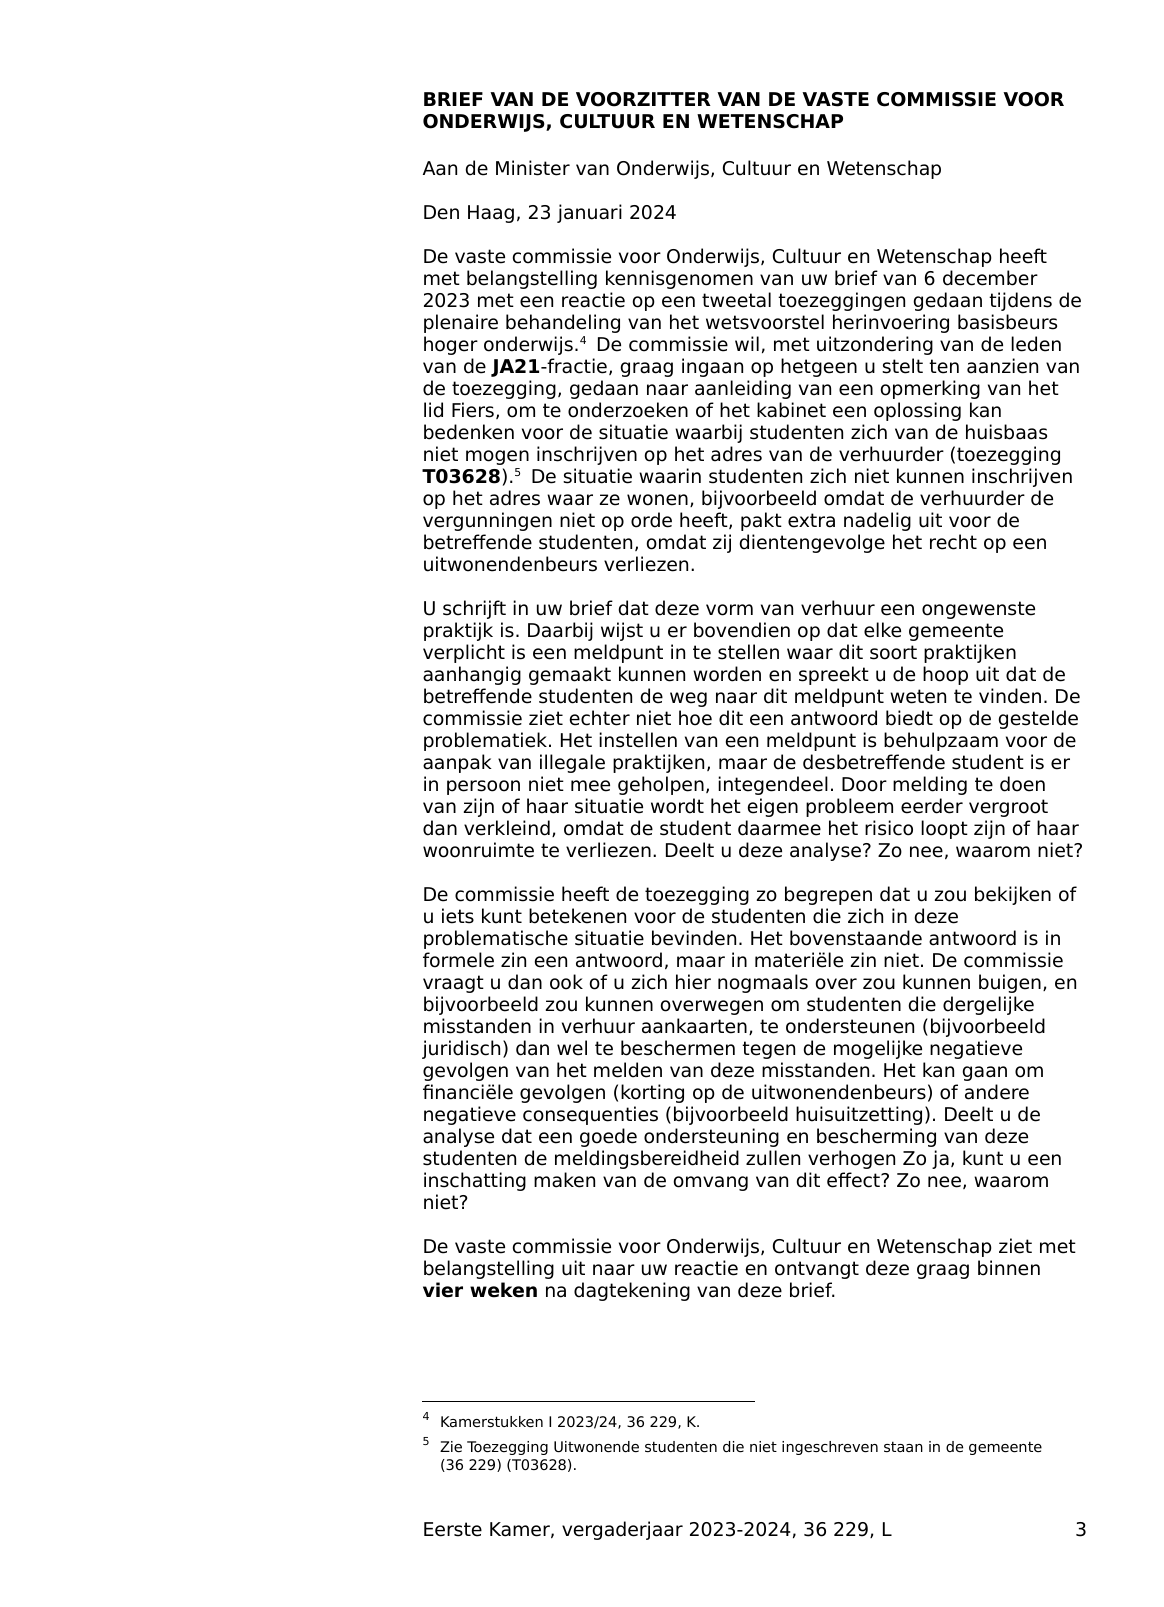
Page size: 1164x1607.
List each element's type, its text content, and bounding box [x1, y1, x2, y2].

text U schrijft in uw brief dat deze vorm van verhuur een ongewenste praktijk is. Daarbij wijst u er bovendien op dat elke gemeente verplicht is een meldpunt in te stellen waar dit soort praktijken aanhangig gemaakt kunnen worden en spreekt u de hoop uit dat de betreffende studenten de weg naar dit meldpunt weten te vinden. De commissie ziet echter niet hoe dit een antwoord biedt op de gestelde problematiek. Het instellen van een meldpunt is behulpzaam voor de aanpak van illegale praktijken, maar de desbetreffende student is er in persoon niet mee geholpen, integendeel. Door melding te doen van zijn of haar situatie wordt het eigen probleem eerder vergroot dan verkleind, omdat de student daarmee het risico loopt zijn of haar woonruimte te verliezen. Deelt u deze analyse? Zo nee, waarom niet? [422, 598, 1087, 862]
text De vaste commissie voor Onderwijs, Cultuur en Wetenschap heeft met belangstelling kennisgenomen van uw brief van 6 december 2023 met een reactie op een tweetal toezeggingen gedaan tijdens de plenaire behandeling van het wetsvoorstel herinvoering basisbeurs hoger onderwijs. De commissie wil, met uitzondering van de leden van de JA21-fractie, graag ingaan op hetgeen u stelt ten aanzien van de toezegging, gedaan naar aanleiding van een opmerking van het lid Fiers, om te onderzoeken of het kabinet een oplossing kan bedenken voor de situatie waarbij studenten zich van de huisbaas niet mogen inschrijven op het adres van de verhuurder (toezegging T03628). De situatie waarin studenten zich niet kunnen inschrijven op het adres waar ze wonen, bijvoorbeeld omdat de verhuurder de vergunningen niet op orde heeft, pakt extra nadelig uit voor de betreffende studenten, omdat zij dientengevolge het recht op een uitwonendenbeurs verliezen. [422, 246, 1087, 576]
text De vaste commissie voor Onderwijs, Cultuur en Wetenschap ziet met belangstelling uit naar uw reactie en ontvangt deze graag binnen vier weken na dagtekening van deze brief. [422, 1236, 1087, 1302]
subtitle BRIEF VAN DE VOORZITTER VAN DE VASTE COMMISSIE VOOR ONDERWIJS, CULTUUR EN WETENSCHAP [422, 89, 1087, 133]
text Zie Toezegging Uitwonende studenten die niet ingeschreven staan in de gemeente (36 229) (T03628). [422, 1435, 1087, 1474]
text De commissie heeft de toezegging zo begrepen dat u zou bekijken of u iets kunt betekenen voor de studenten die zich in deze problematische situatie bevinden. Het bovenstaande antwoord is in formele zin een antwoord, maar in materiële zin niet. De commissie vraagt u dan ook of u zich hier nogmaals over zou kunnen buigen, en bijvoorbeeld zou kunnen overwegen om studenten die dergelijke misstanden in verhuur aankaarten, te ondersteunen (bijvoorbeeld juridisch) dan wel te beschermen tegen de mogelijke negatieve gevolgen van het melden van deze misstanden. Het kan gaan om financiële gevolgen (korting op de uitwonendenbeurs) of andere negatieve consequenties (bijvoorbeeld huisuitzetting). Deelt u de analyse dat een goede ondersteuning en bescherming van deze studenten de meldingsbereidheid zullen verhogen Zo ja, kunt u een inschatting maken van de omvang van dit effect? Zo nee, waarom niet? [422, 884, 1087, 1214]
text Den Haag, 23 januari 2024 [422, 202, 1087, 224]
text Kamerstukken I 2023/24, 36 229, K. [422, 1410, 1087, 1432]
text Aan de Minister van Onderwijs, Cultuur en Wetenschap [422, 158, 1087, 180]
